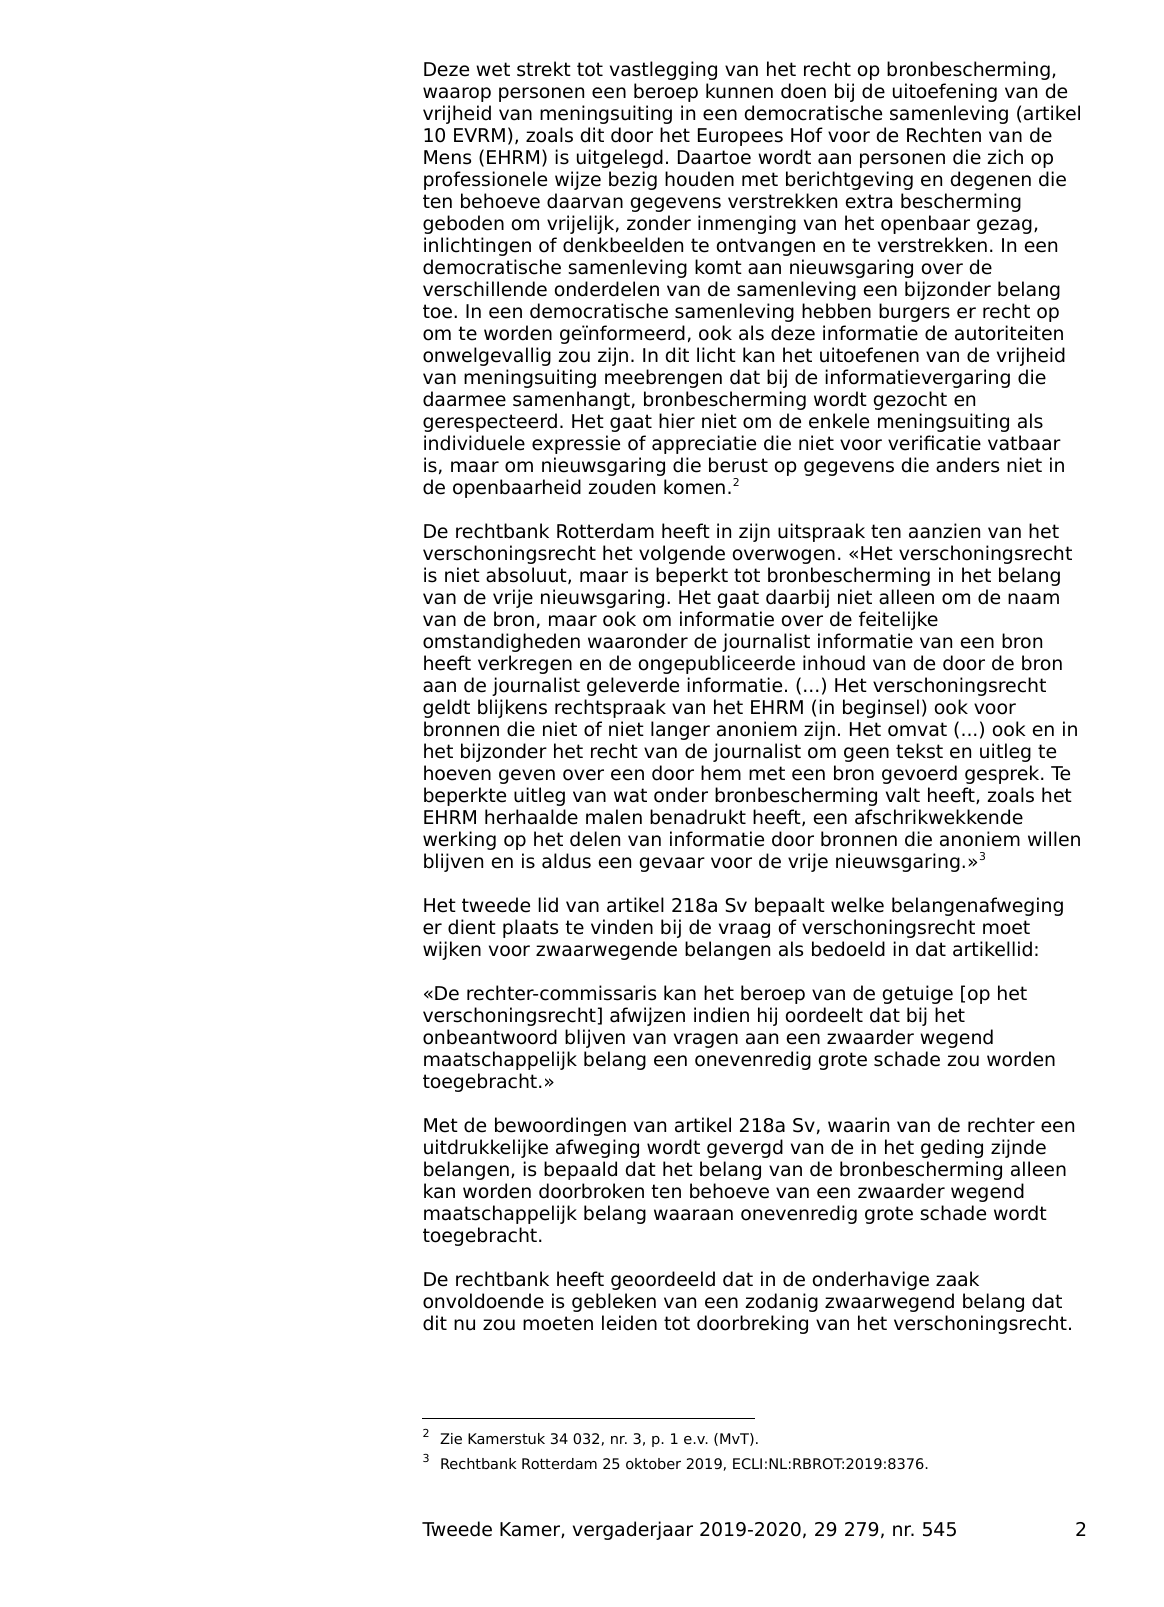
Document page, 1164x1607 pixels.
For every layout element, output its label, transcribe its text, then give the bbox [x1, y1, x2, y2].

text Deze wet strekt tot vastlegging van het recht op bronbescherming, waarop personen een beroep kunnen doen bij de uitoefening van de vrijheid van meningsuiting in een democratische samenleving (artikel 10 EVRM), zoals dit door het Europees Hof voor de Rechten van de Mens (EHRM) is uitgelegd. Daartoe wordt aan personen die zich op professionele wijze bezig houden met berichtgeving en degenen die ten behoeve daarvan gegevens verstrekken extra bescherming geboden om vrijelijk, zonder inmenging van het openbaar gezag, inlichtingen of denkbeelden te ontvangen en te verstrekken. In een democratische samenleving komt aan nieuwsgaring over de verschillende onderdelen van de samenleving een bijzonder belang toe. In een democratische samenleving hebben burgers er recht op om te worden geïnformeerd, ook als deze informatie de autoriteiten onwelgevallig zou zijn. In dit licht kan het uitoefenen van de vrijheid van meningsuiting meebrengen dat bij de informatievergaring die daarmee samenhangt, bronbescherming wordt gezocht en gerespecteerd. Het gaat hier niet om de enkele meningsuiting als individuele expressie of appreciatie die niet voor verificatie vatbaar is, maar om nieuwsgaring die berust op gegevens die anders niet in de openbaarheid zouden komen. [422, 59, 1087, 499]
text De rechtbank heeft geoordeeld dat in de onderhavige zaak onvoldoende is gebleken van een zodanig zwaarwegend belang dat dit nu zou moeten leiden tot doorbreking van het verschoningsrecht. [422, 1269, 1087, 1335]
text Rechtbank Rotterdam 25 oktober 2019, ECLI:NL:RBROT:2019:8376. [422, 1452, 1087, 1474]
text «De rechter-commissaris kan het beroep van de getuige [op het verschoningsrecht] afwijzen indien hij oordeelt dat bij het onbeantwoord blijven van vragen aan een zwaarder wegend maatschappelijk belang een onevenredig grote schade zou worden toegebracht.» [422, 983, 1087, 1093]
text Met de bewoordingen van artikel 218a Sv, waarin van de rechter een uitdrukkelijke afweging wordt gevergd van de in het geding zijnde belangen, is bepaald dat het belang van de bronbescherming alleen kan worden doorbroken ten behoeve van een zwaarder wegend maatschappelijk belang waaraan onevenredig grote schade wordt toegebracht. [422, 1115, 1087, 1247]
text De rechtbank Rotterdam heeft in zijn uitspraak ten aanzien van het verschoningsrecht het volgende overwogen. «Het verschoningsrecht is niet absoluut, maar is beperkt tot bronbescherming in het belang van de vrije nieuwsgaring. Het gaat daarbij niet alleen om de naam van de bron, maar ook om informatie over de feitelijke omstandigheden waaronder de journalist informatie van een bron heeft verkregen en de ongepubliceerde inhoud van de door de bron aan de journalist geleverde informatie. (...) Het verschoningsrecht geldt blijkens rechtspraak van het EHRM (in beginsel) ook voor bronnen die niet of niet langer anoniem zijn. Het omvat (...) ook en in het bijzonder het recht van de journalist om geen tekst en uitleg te hoeven geven over een door hem met een bron gevoerd gesprek. Te beperkte uitleg van wat onder bronbescherming valt heeft, zoals het EHRM herhaalde malen benadrukt heeft, een afschrikwekkende werking op het delen van informatie door bronnen die anoniem willen blijven en is aldus een gevaar voor de vrije nieuwsgaring.» [422, 521, 1087, 872]
text Zie Kamerstuk 34 032, nr. 3, p. 1 e.v. (MvT). [422, 1427, 1087, 1449]
text Het tweede lid van artikel 218a Sv bepaalt welke belangenafweging er dient plaats te vinden bij de vraag of verschoningsrecht moet wijken voor zwaarwegende belangen als bedoeld in dat artikellid: [422, 895, 1087, 961]
